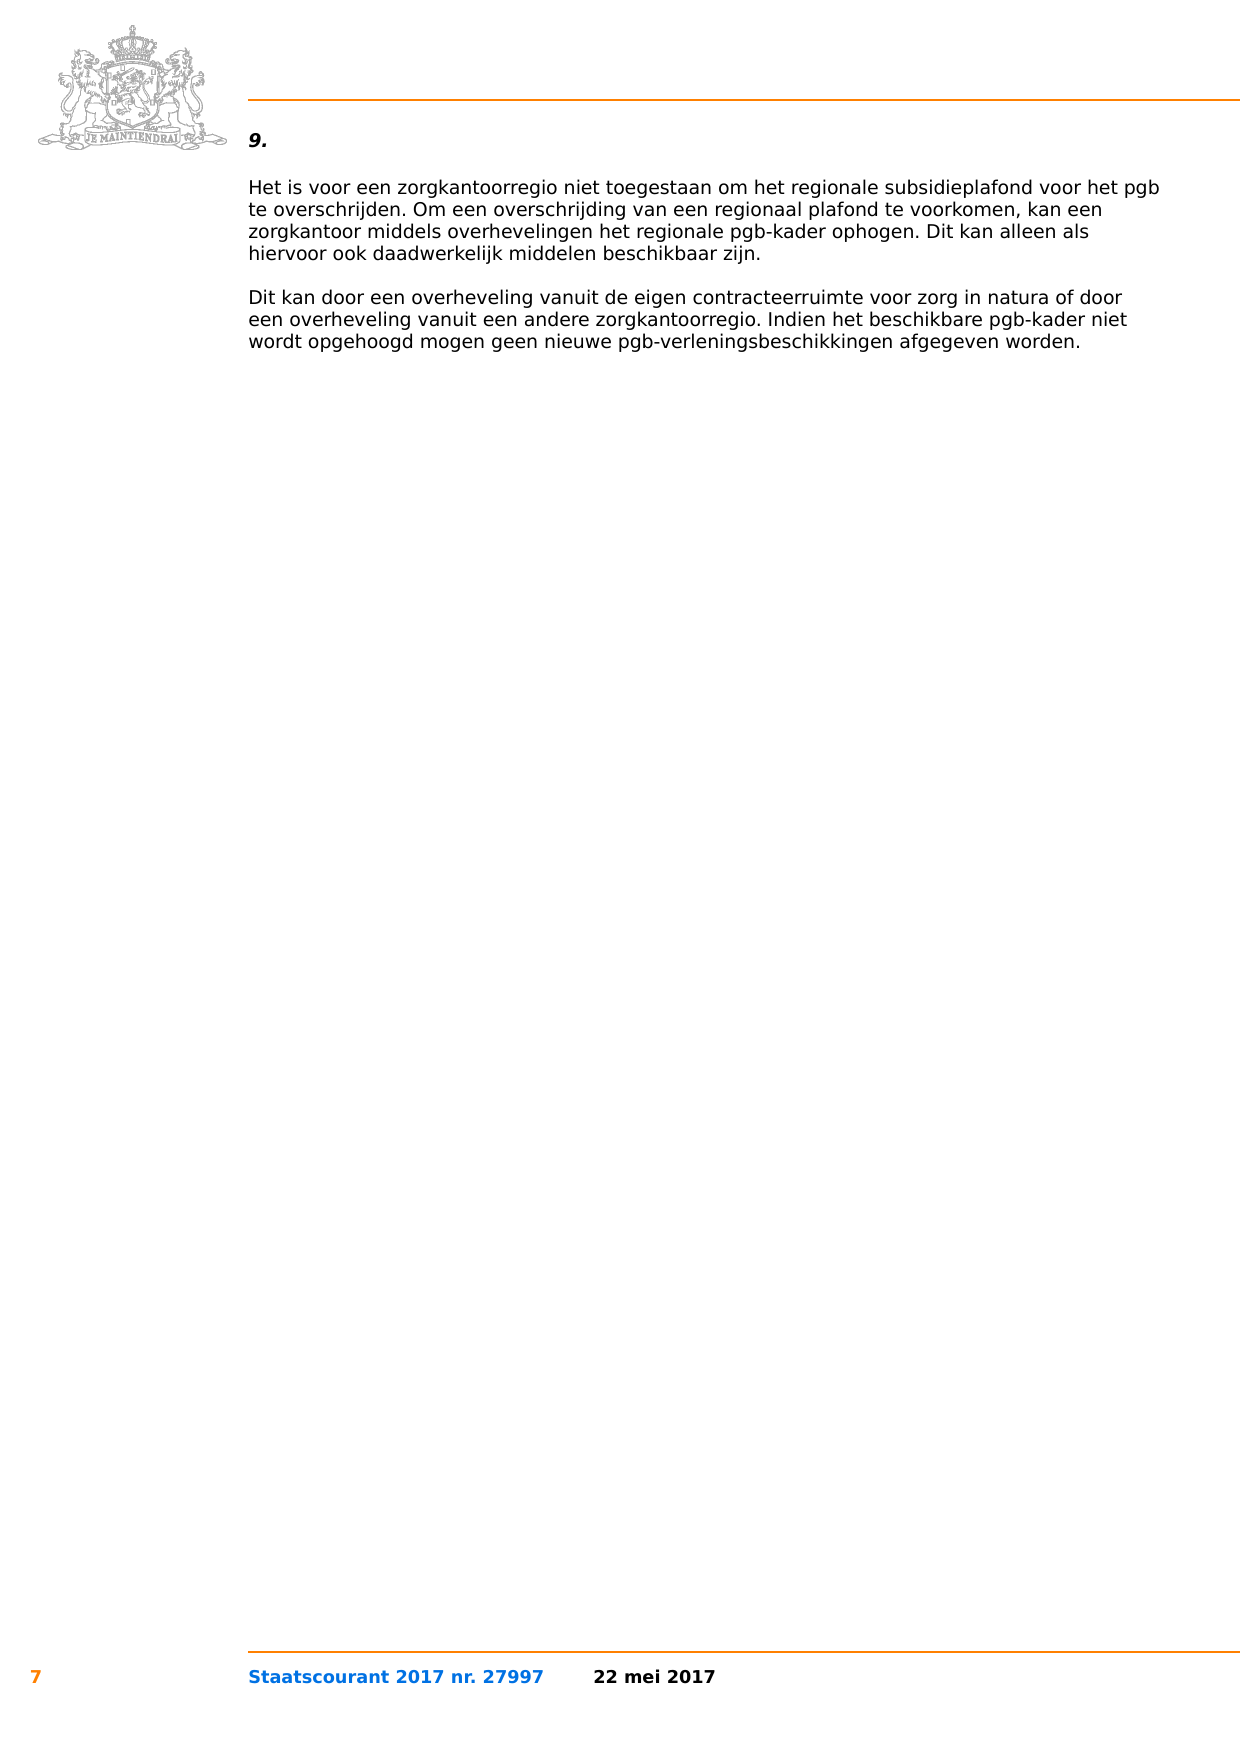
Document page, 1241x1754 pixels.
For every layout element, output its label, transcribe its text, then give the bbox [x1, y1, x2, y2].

subtitle 9. [248, 130, 1163, 152]
text Dit kan door een overheveling vanuit de eigen contracteerruimte voor zorg in natura of door een overheveling vanuit een andere zorgkantoorregio. Indien het beschikbare pgb-kader niet wordt opgehoogd mogen geen nieuwe pgb-verleningsbeschikkingen afgegeven worden. [248, 287, 1163, 353]
picture [38, 25, 227, 150]
text Het is voor een zorgkantoorregio niet toegestaan om het regionale subsidieplafond voor het pgb te overschrijden. Om een overschrijding van een regionaal plafond te voorkomen, kan een zorgkantoor middels overhevelingen het regionale pgb-kader ophogen. Dit kan alleen als hiervoor ook daadwerkelijk middelen beschikbaar zijn. [248, 177, 1163, 265]
